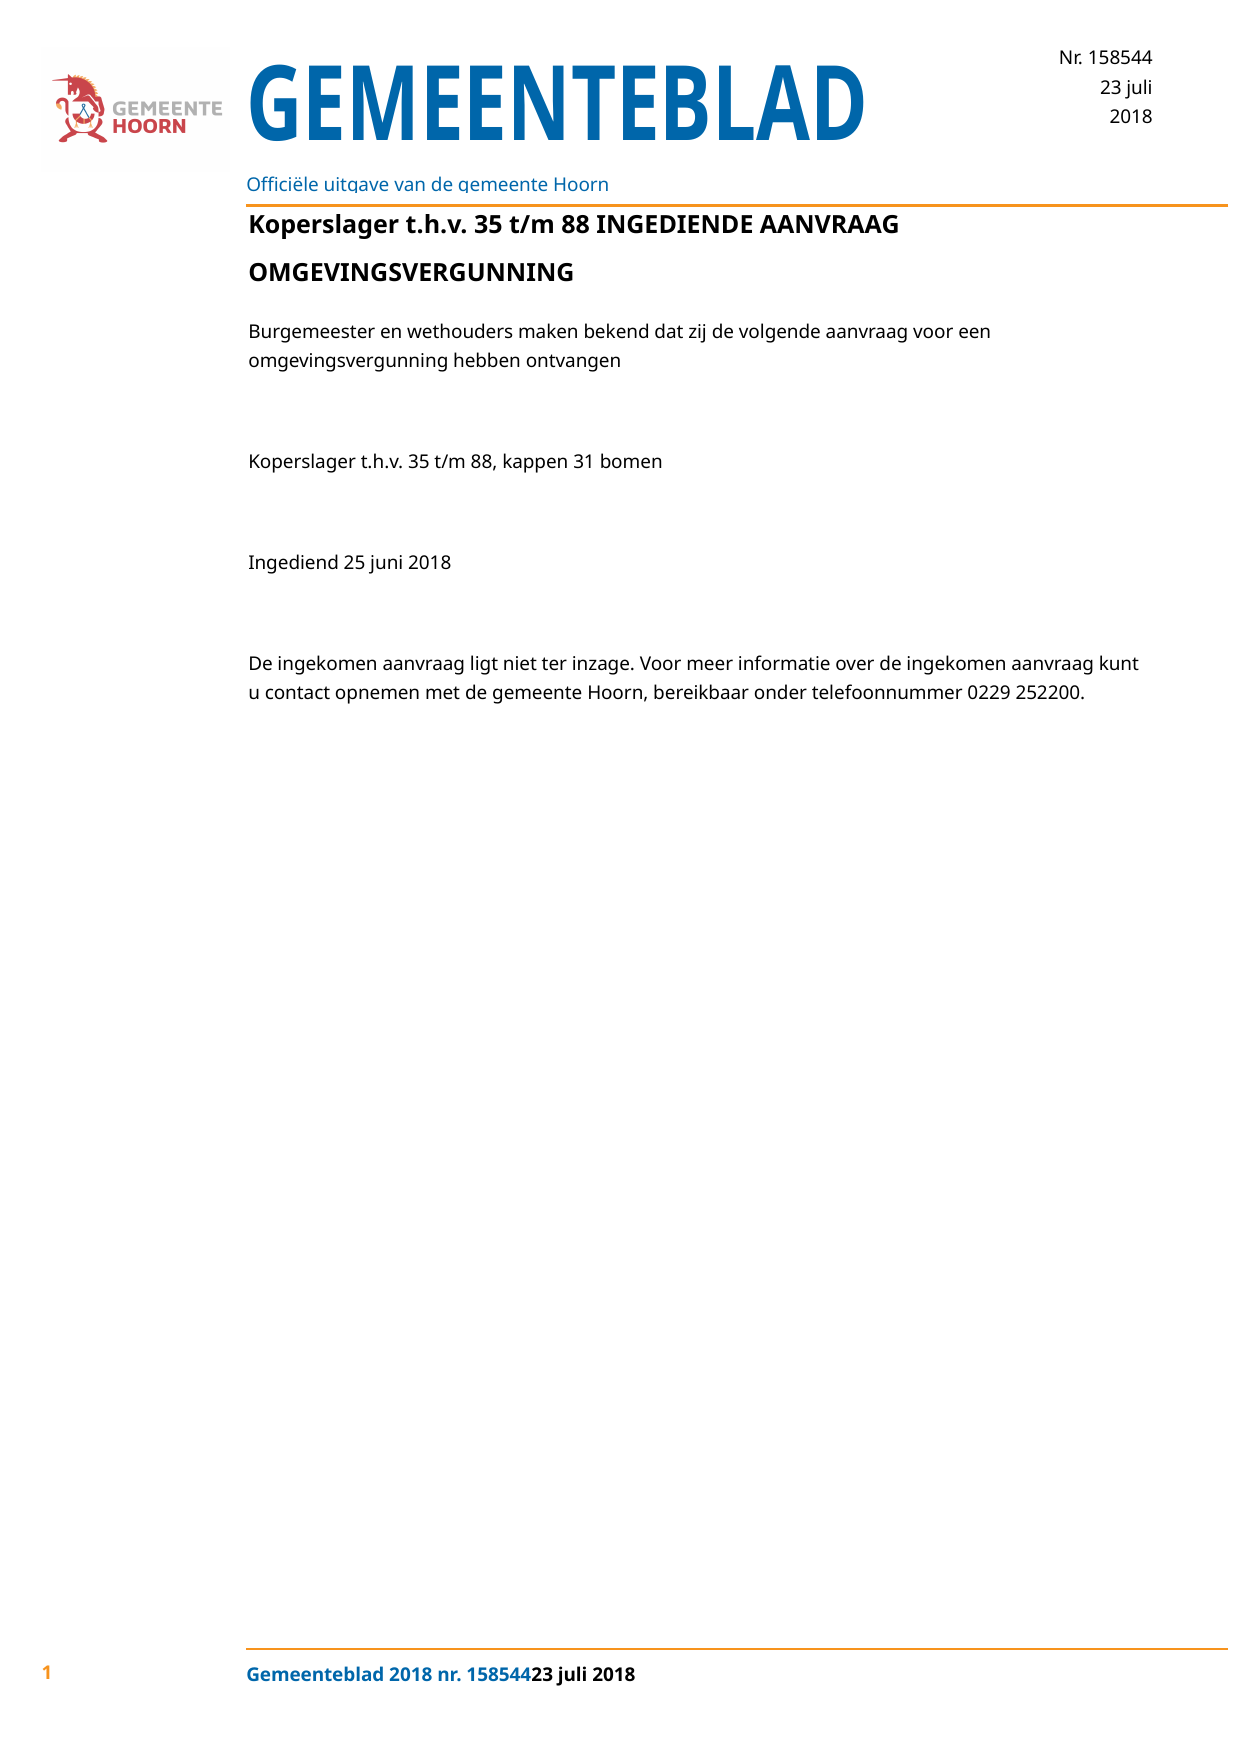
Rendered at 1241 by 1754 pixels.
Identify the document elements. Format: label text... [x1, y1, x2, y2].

text Ingediend 25 juni 2018 [248, 549, 1152, 575]
text Burgemeester en wethouders maken bekend dat zij de volgende aanvraag voor een omgevingsvergunning hebben ontvangen [248, 318, 1152, 373]
text De ingekomen aanvraag ligt niet ter inzage. Voor meer informatie over de ingekomen aanvraag kunt u contact opnemen met de gemeente Hoorn, bereikbaar onder telefoonnummer 0229 252200. [248, 650, 1152, 705]
text Koperslager t.h.v. 35 t/m 88, kappen 31 bomen [248, 448, 1152, 474]
picture [41, 47, 231, 172]
text Koperslager t.h.v. 35 t/m 88 INGEDIENDE AANVRAAG OMGEVINGSVERGUNNING [248, 207, 1152, 288]
